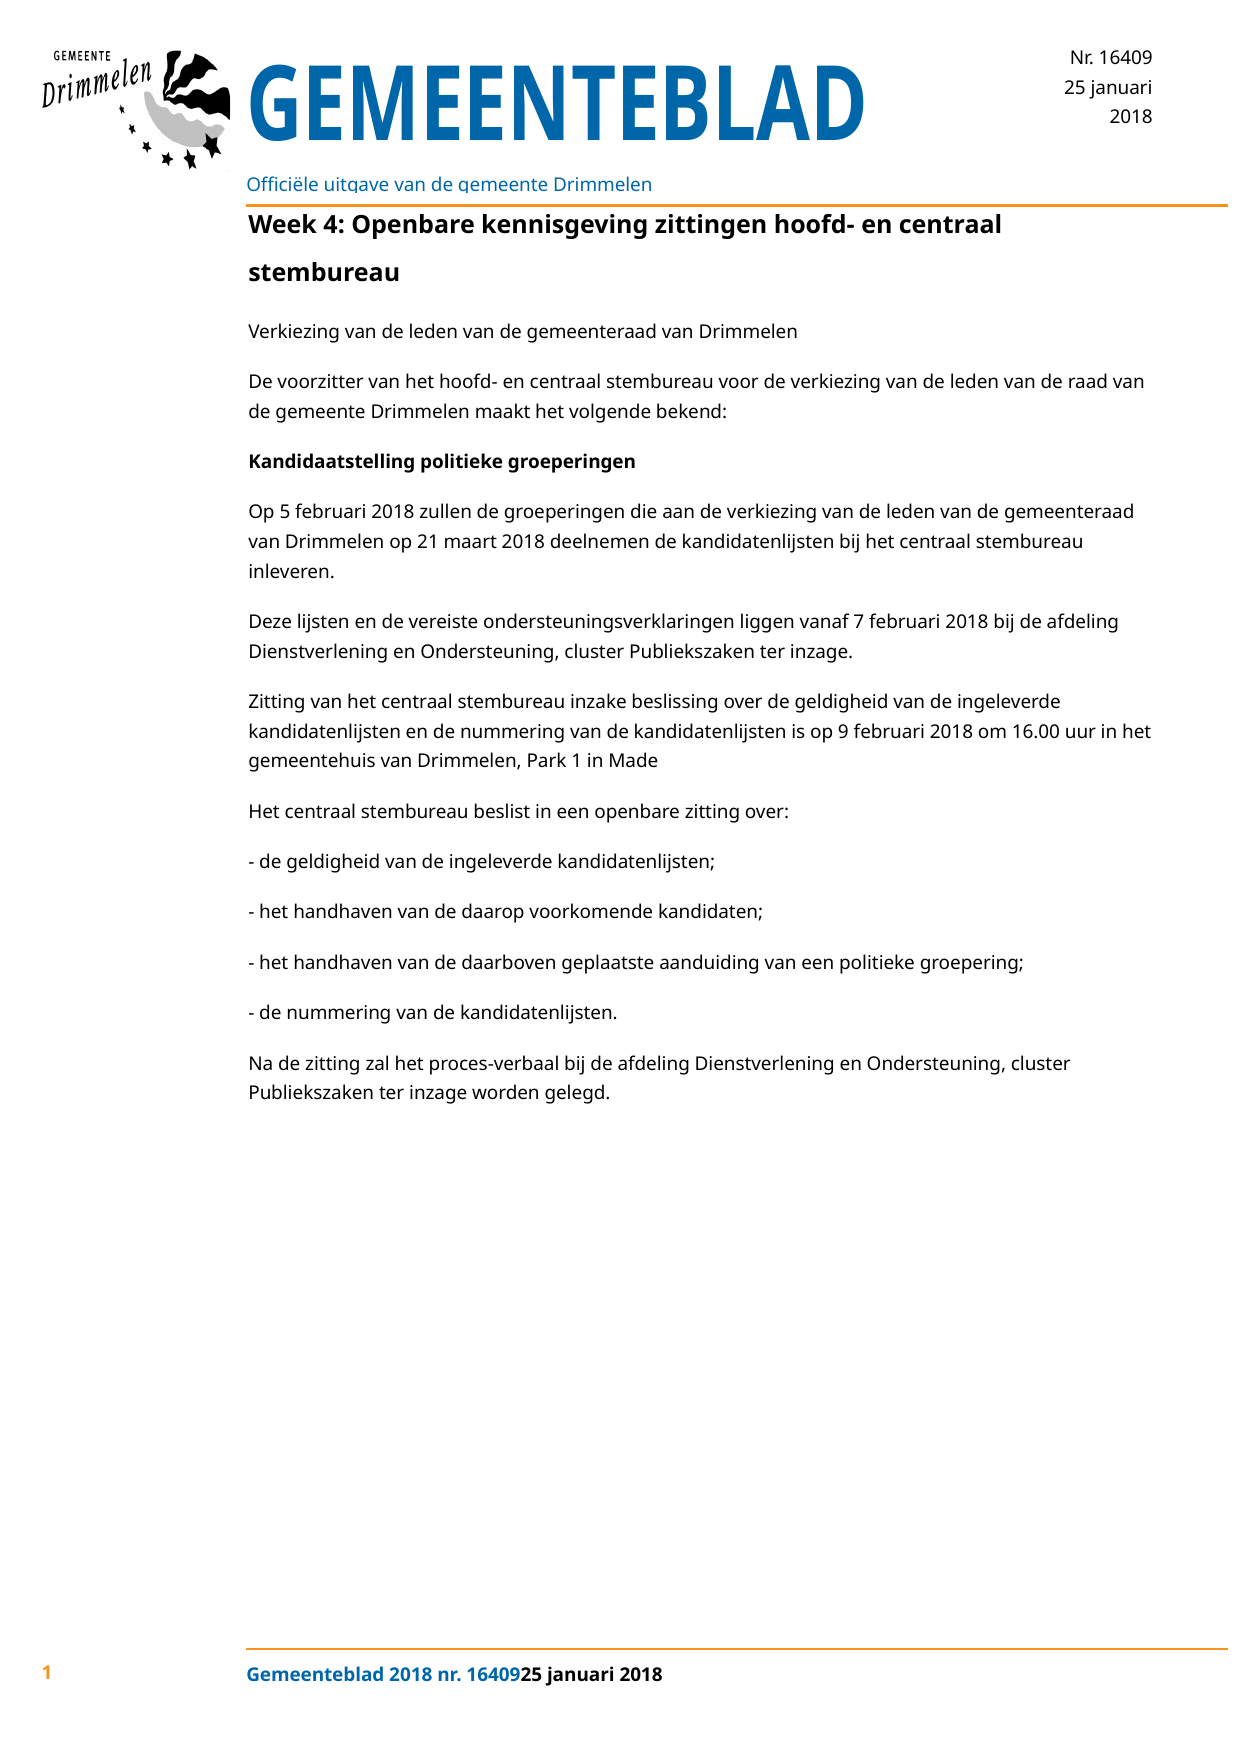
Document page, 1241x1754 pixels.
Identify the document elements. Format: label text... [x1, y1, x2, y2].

text Week 4: Openbare kennisgeving zittingen hoofd- en centraal stembureau [248, 207, 1152, 288]
text Op 5 februari 2018 zullen de groeperingen die aan de verkiezing van de leden van de gemeenteraad van Drimmelen op 21 maart 2018 deelnemen de kandidatenlijsten bij het centraal stembureau inleveren. [248, 499, 1152, 584]
text - het handhaven van de daarboven geplaatste aanduiding van een politieke groepering; [248, 949, 1152, 975]
text De voorzitter van het hoofd- en centraal stembureau voor de verkiezing van de leden van de raad van de gemeente Drimmelen maakt het volgende bekend: [248, 368, 1152, 424]
text Zitting van het centraal stembureau inzake beslissing over de geldigheid van de ingeleverde kandidatenlijsten en de nummering van de kandidatenlijsten is op 9 februari 2018 om 16.00 uur in het gemeentehuis van Drimmelen, Park 1 in Made [248, 688, 1152, 773]
text Verkiezing van de leden van de gemeenteraad van Drimmelen [248, 318, 1152, 344]
picture [41, 47, 231, 172]
text - de geldigheid van de ingeleverde kandidatenlijsten; [248, 848, 1152, 874]
text - het handhaven van de daarop voorkomende kandidaten; [248, 899, 1152, 924]
text Deze lijsten en de vereiste ondersteuningsverklaringen liggen vanaf 7 februari 2018 bij de afdeling Dienstverlening en Ondersteuning, cluster Publiekszaken ter inzage. [248, 608, 1152, 664]
text Na de zitting zal het proces-verbaal bij de afdeling Dienstverlening en Ondersteuning, cluster Publiekszaken ter inzage worden gelegd. [248, 1050, 1152, 1105]
text Het centraal stembureau beslist in een openbare zitting over: [248, 798, 1152, 824]
text - de nummering van de kandidatenlijsten. [248, 999, 1152, 1025]
text Kandidaatstelling politieke groeperingen [248, 448, 1152, 474]
